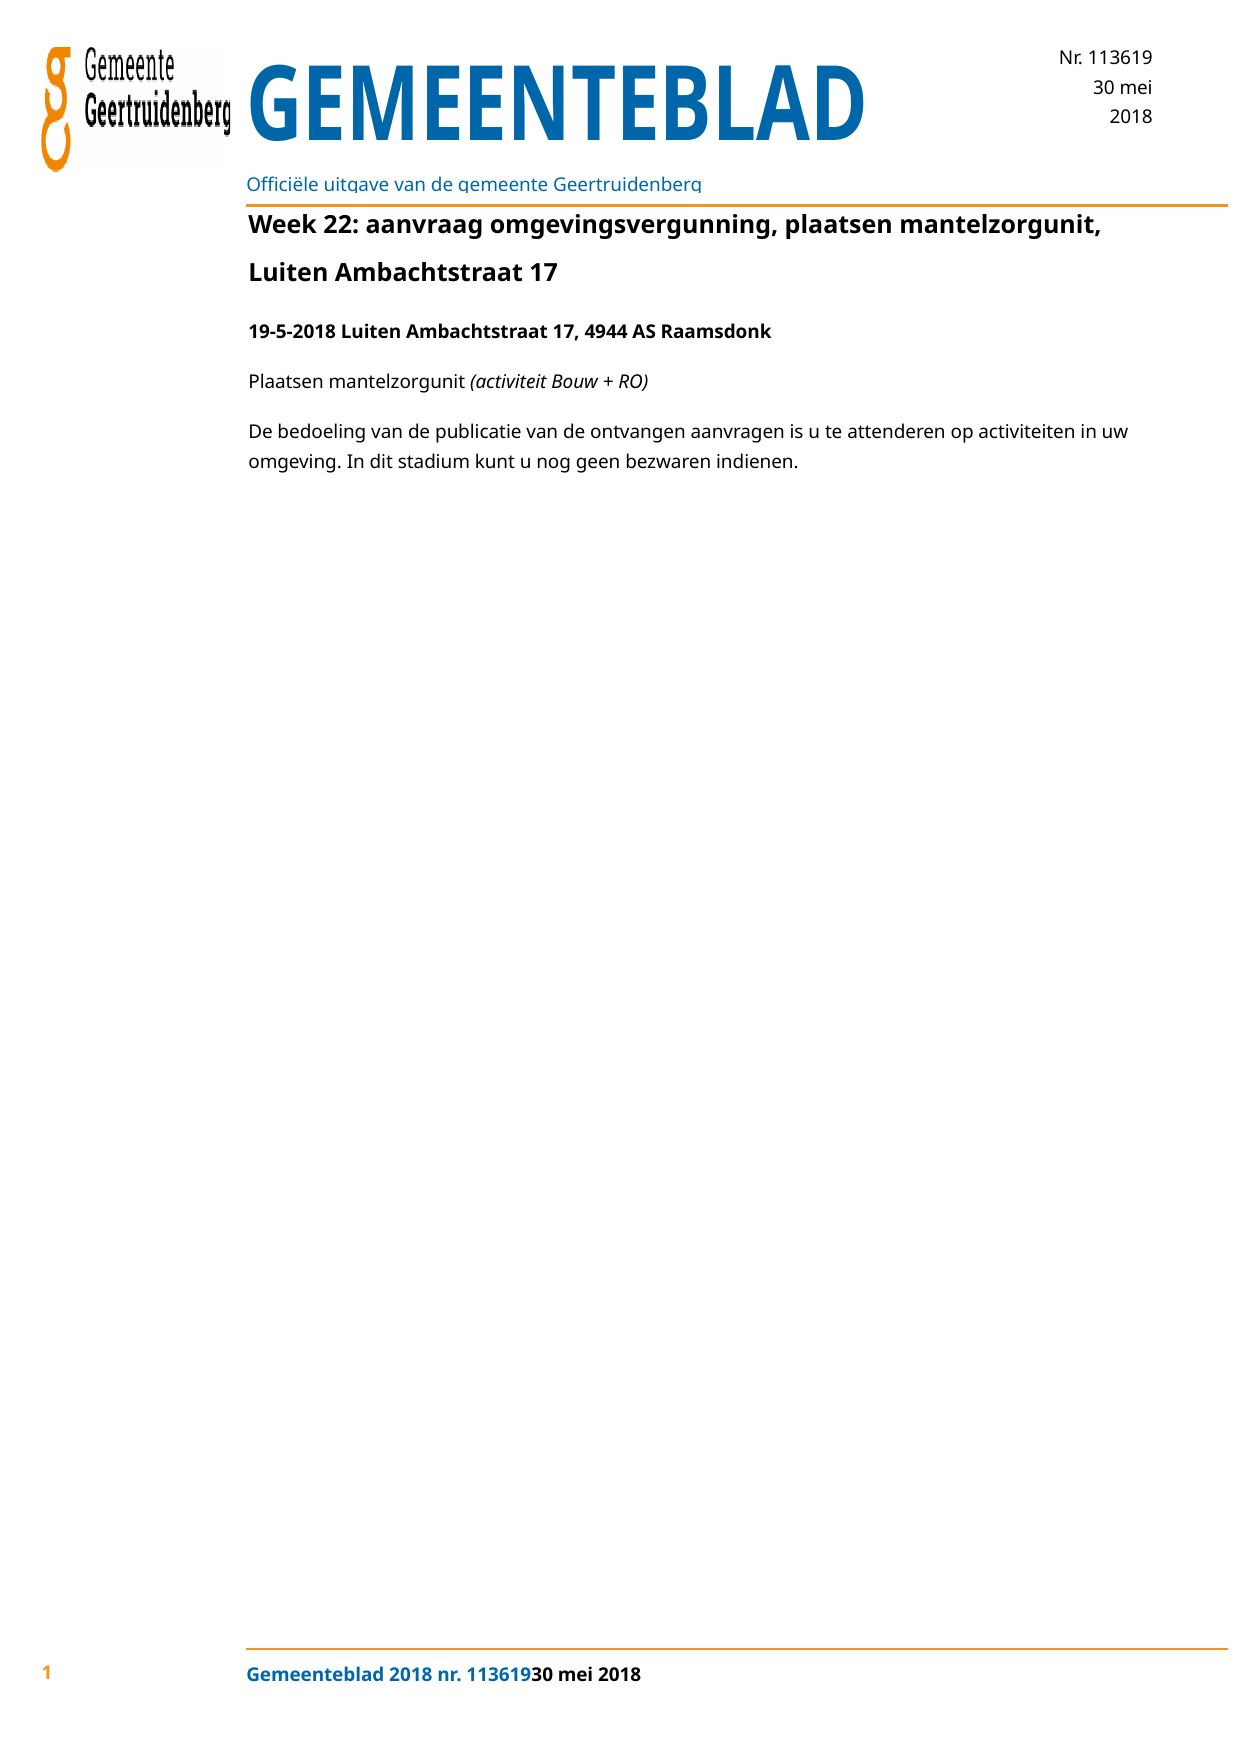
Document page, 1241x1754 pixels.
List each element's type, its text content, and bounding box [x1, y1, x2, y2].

text Plaatsen mantelzorgunit (activiteit Bouw + RO) [248, 368, 1152, 394]
text Week 22: aanvraag omgevingsvergunning, plaatsen mantelzorgunit, Luiten Ambachtstraat 17 [248, 207, 1152, 288]
text 19-5-2018 Luiten Ambachtstraat 17, 4944 AS Raamsdonk [248, 318, 1152, 344]
picture [41, 47, 231, 172]
text De bedoeling van de publicatie van de ontvangen aanvragen is u te attenderen op activiteiten in uw omgeving. In dit stadium kunt u nog geen bezwaren indienen. [248, 419, 1152, 474]
